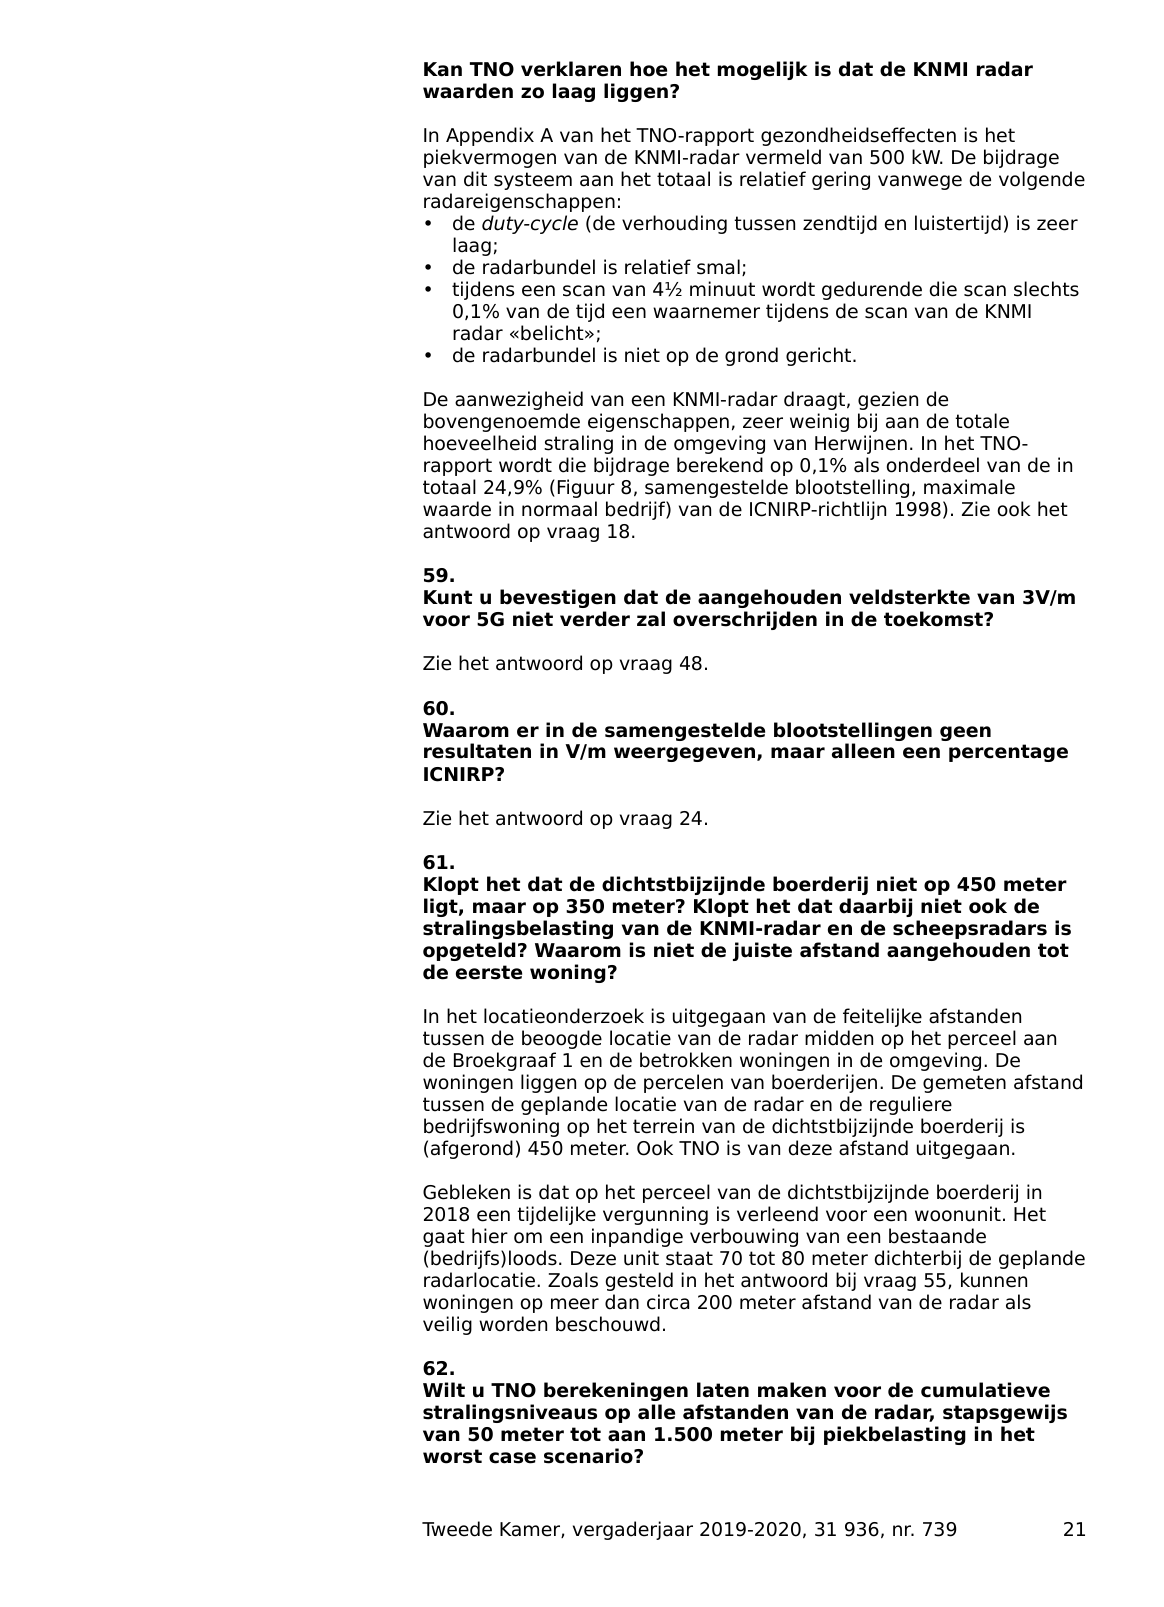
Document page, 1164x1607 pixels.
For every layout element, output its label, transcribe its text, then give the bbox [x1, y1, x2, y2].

text Wilt u TNO berekeningen laten maken voor de cumulatieve stralingsniveaus op alle afstanden van de radar, stapsgewijs van 50 meter tot aan 1.500 meter bij piekbelasting in het worst case scenario? [422, 1380, 1087, 1468]
text In het locatieonderzoek is uitgegaan van de feitelijke afstanden tussen de beoogde locatie van de radar midden op het perceel aan de Broekgraaf 1 en de betrokken woningen in de omgeving. De woningen liggen op de percelen van boerderijen. De gemeten afstand tussen de geplande locatie van de radar en de reguliere bedrijfswoning op het terrein van de dichtstbijzijnde boerderij is (afgerond) 450 meter. Ook TNO is van deze afstand uitgegaan. [422, 1006, 1087, 1160]
text De aanwezigheid van een KNMI-radar draagt, gezien de bovengenoemde eigenschappen, zeer weinig bij aan de totale hoeveelheid straling in de omgeving van Herwijnen. In het TNO-rapport wordt die bijdrage berekend op 0,1% als onderdeel van de in totaal 24,9% (Figuur 8, samengestelde blootstelling, maximale waarde in normaal bedrijf) van de ICNIRP-richtlijn 1998). Zie ook het antwoord op vraag 18. [422, 389, 1087, 543]
text In Appendix A van het TNO-rapport gezondheidseffecten is het piekvermogen van de KNMI-radar vermeld van 500 kW. De bijdrage van dit systeem aan het totaal is relatief gering vanwege de volgende radareigenschappen: [422, 125, 1087, 213]
text 61. [422, 852, 1087, 874]
text Klopt het dat de dichtstbijzijnde boerderij niet op 450 meter ligt, maar op 350 meter? Klopt het dat daarbij niet ook de stralingsbelasting van de KNMI-radar en de scheepsradars is opgeteld? Waarom is niet de juiste afstand aangehouden tot de eerste woning? [422, 874, 1087, 984]
text 60. [422, 697, 1087, 719]
text Kunt u bevestigen dat de aangehouden veldsterkte van 3V/m voor 5G niet verder zal overschrijden in de toekomst? [422, 587, 1087, 631]
text Kan TNO verklaren hoe het mogelijk is dat de KNMI radar waarden zo laag liggen? [422, 59, 1087, 103]
text 59. [422, 565, 1087, 587]
text • de radarbundel is niet op de grond gericht. [422, 345, 1087, 367]
text 62. [422, 1358, 1087, 1380]
text • de radarbundel is relatief smal; [422, 257, 1087, 279]
text • de duty-cycle (de verhouding tussen zendtijd en luistertijd) is zeer laag; [422, 213, 1087, 257]
text Zie het antwoord op vraag 48. [422, 653, 1087, 675]
text Gebleken is dat op het perceel van de dichtstbijzijnde boerderij in 2018 een tijdelijke vergunning is verleend voor een woonunit. Het gaat hier om een inpandige verbouwing van een bestaande (bedrijfs)loods. Deze unit staat 70 tot 80 meter dichterbij de geplande radarlocatie. Zoals gesteld in het antwoord bij vraag 55, kunnen woningen op meer dan circa 200 meter afstand van de radar als veilig worden beschouwd. [422, 1182, 1087, 1336]
text Zie het antwoord op vraag 24. [422, 808, 1087, 829]
text Waarom er in de samengestelde blootstellingen geen resultaten in V/m weergegeven, maar alleen een percentage ICNIRP? [422, 719, 1087, 785]
text • tijdens een scan van 4½ minuut wordt gedurende die scan slechts 0,1% van de tijd een waarnemer tijdens de scan van de KNMI radar «belicht»; [422, 279, 1087, 345]
